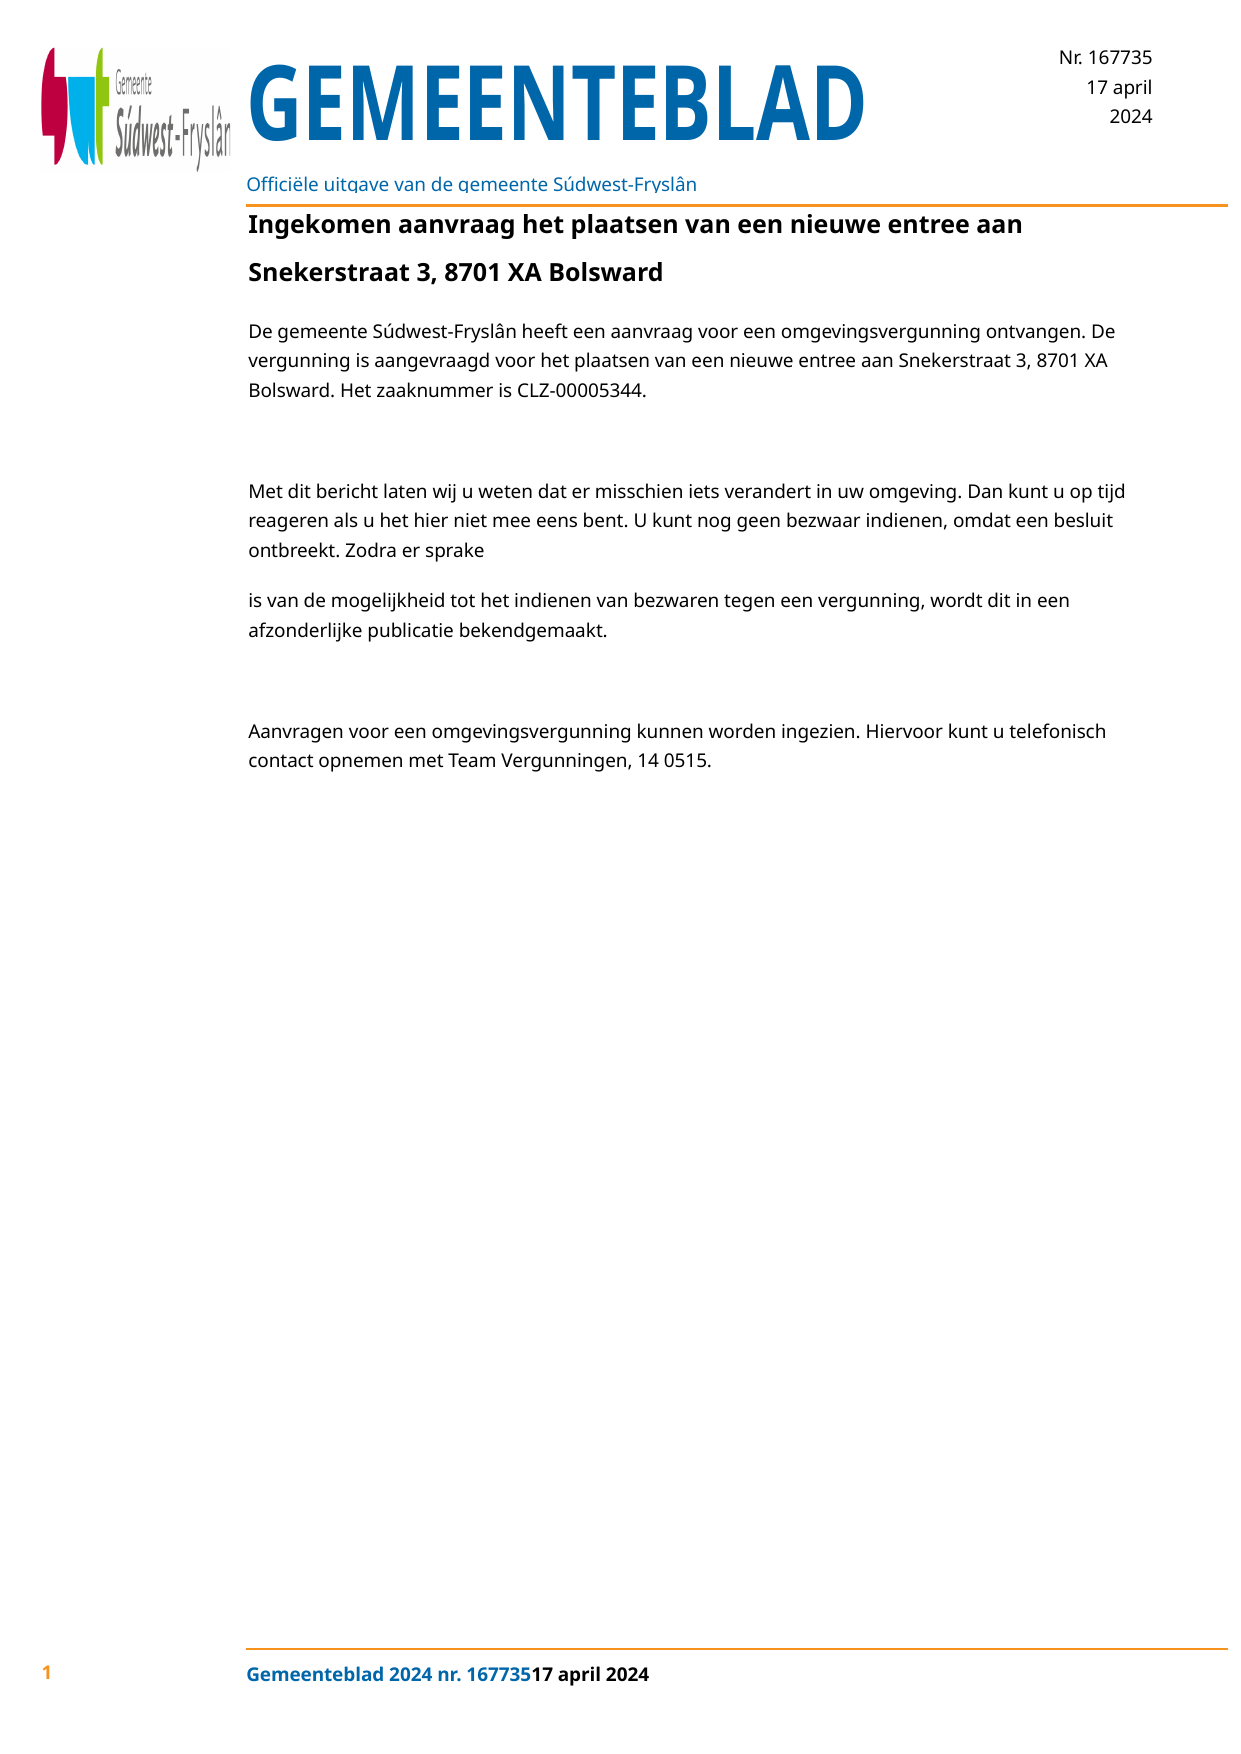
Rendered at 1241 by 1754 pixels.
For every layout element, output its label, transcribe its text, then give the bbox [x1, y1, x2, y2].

text Met dit bericht laten wij u weten dat er misschien iets verandert in uw omgeving. Dan kunt u op tijd reageren als u het hier niet mee eens bent. U kunt nog geen bezwaar indienen, omdat een besluit ontbreekt. Zodra er sprake [248, 478, 1152, 563]
text Ingekomen aanvraag het plaatsen van een nieuwe entree aan Snekerstraat 3, 8701 XA Bolsward [248, 207, 1152, 288]
text De gemeente Súdwest-Fryslân heeft een aanvraag voor een omgevingsvergunning ontvangen. De vergunning is aangevraagd voor het plaatsen van een nieuwe entree aan Snekerstraat 3, 8701 XA Bolsward. Het zaaknummer is CLZ-00005344. [248, 318, 1152, 403]
text Aanvragen voor een omgevingsvergunning kunnen worden ingezien. Hiervoor kunt u telefonisch contact opnemen met Team Vergunningen, 14 0515. [248, 718, 1152, 773]
picture [41, 47, 231, 172]
text is van de mogelijkheid tot het indienen van bezwaren tegen een vergunning, wordt dit in een afzonderlijke publicatie bekendgemaakt. [248, 587, 1152, 643]
